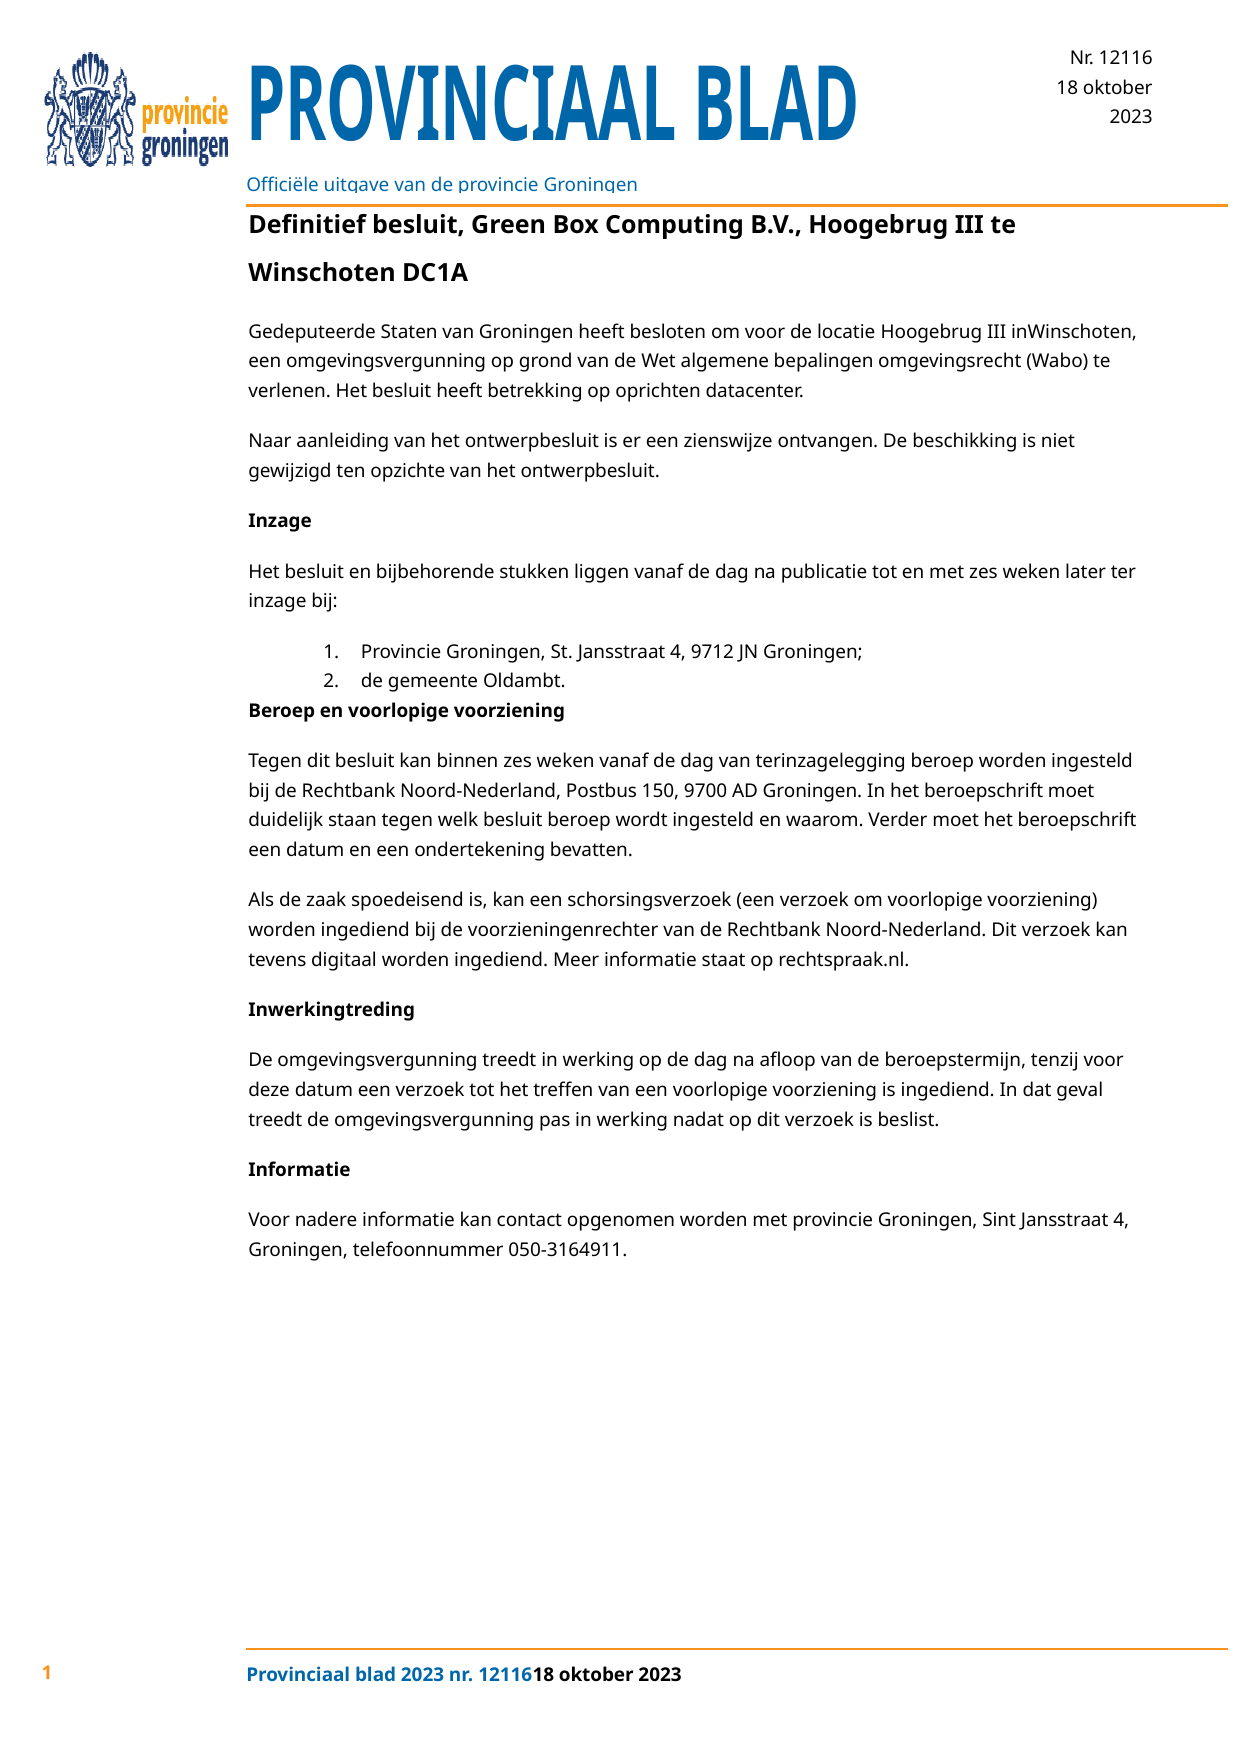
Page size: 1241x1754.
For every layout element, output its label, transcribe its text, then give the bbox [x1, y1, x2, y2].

text Inzage [248, 507, 1152, 533]
text Gedeputeerde Staten van Groningen heeft besloten om voor de locatie Hoogebrug III inWinschoten, een omgevingsvergunning op grond van de Wet algemene bepalingen omgevingsrecht (Wabo) te verlenen. Het besluit heeft betrekking op oprichten datacenter. [248, 318, 1152, 403]
text Voor nadere informatie kan contact opgenomen worden met provincie Groningen, Sint Jansstraat 4, Groningen, telefoonnummer 050-3164911. [248, 1207, 1152, 1262]
list Provincie Groningen, St. Jansstraat 4, 9712 JN Groningen; [323, 638, 1152, 664]
text Inwerkingtreding [248, 996, 1152, 1022]
text Beroep en voorlopige voorziening [248, 697, 1152, 723]
text Informatie [248, 1156, 1152, 1182]
text Tegen dit besluit kan binnen zes weken vanaf de dag van terinzagelegging beroep worden ingesteld bij de Rechtbank Noord-Nederland, Postbus 150, 9700 AD Groningen. In het beroepschrift moet duidelijk staan tegen welk besluit beroep wordt ingesteld en waarom. Verder moet het beroepschrift een datum en een ondertekening bevatten. [248, 747, 1152, 862]
text Naar aanleiding van het ontwerpbesluit is er een zienswijze ontvangen. De beschikking is niet gewijzigd ten opzichte van het ontwerpbesluit. [248, 427, 1152, 483]
list de gemeente Oldambt. [323, 667, 1152, 693]
text Als de zaak spoedeisend is, kan een schorsingsverzoek (een verzoek om voorlopige voorziening) worden ingediend bij de voorzieningenrechter van de Rechtbank Noord-Nederland. Dit verzoek kan tevens digitaal worden ingediend. Meer informatie staat op rechtspraak.nl. [248, 887, 1152, 972]
text Definitief besluit, Green Box Computing B.V., Hoogebrug III te Winschoten DC1A [248, 207, 1152, 288]
picture [41, 47, 231, 172]
text De omgevingsvergunning treedt in werking op de dag na afloop van de beroepstermijn, tenzij voor deze datum een verzoek tot het treffen van een voorlopige voorziening is ingediend. In dat geval treedt de omgevingsvergunning pas in werking nadat op dit verzoek is beslist. [248, 1047, 1152, 1132]
text Het besluit en bijbehorende stukken liggen vanaf de dag na publicatie tot en met zes weken later ter inzage bij: [248, 558, 1152, 613]
